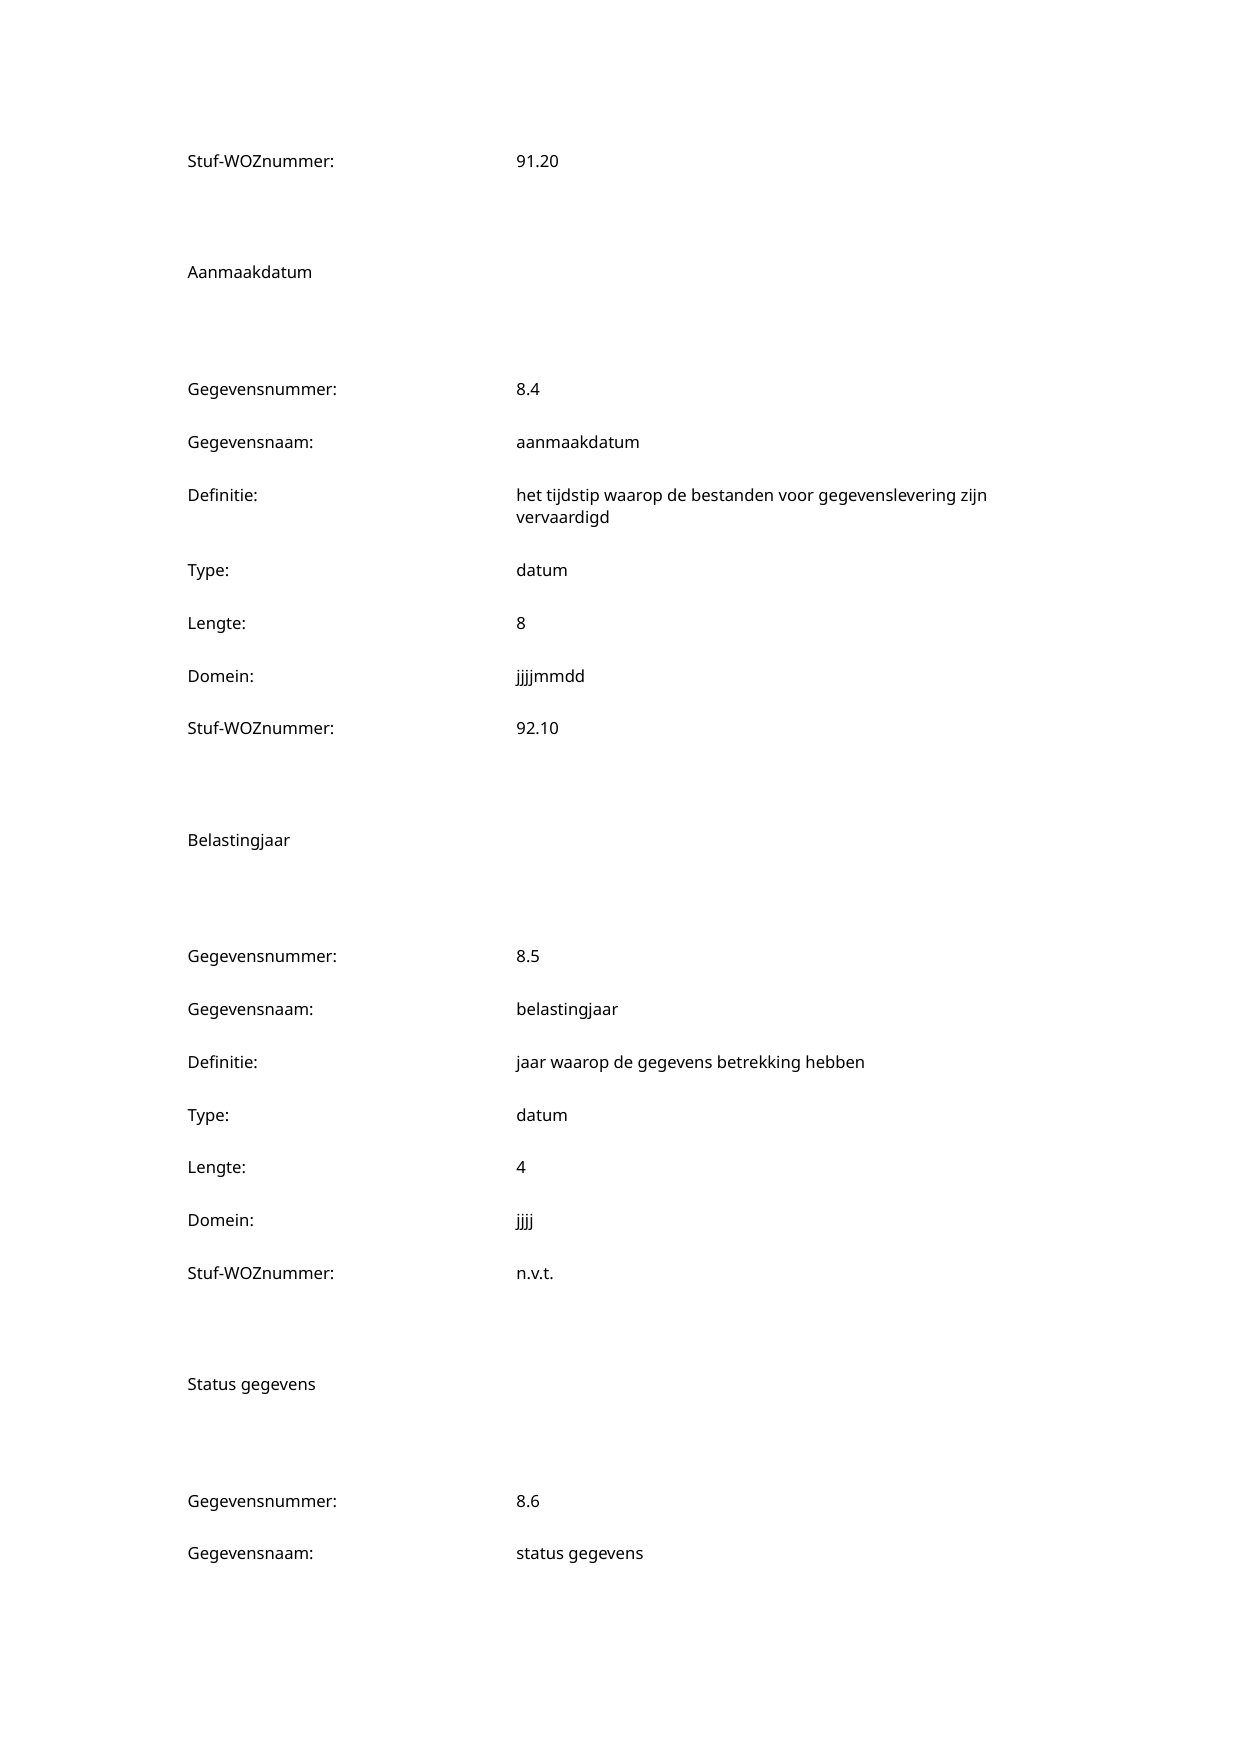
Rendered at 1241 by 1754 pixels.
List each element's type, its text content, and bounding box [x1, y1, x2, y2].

table_cell Gegevensnaam: [188, 1542, 516, 1595]
table_cell Gegevensnummer: [188, 945, 516, 998]
table_cell 8.6 [516, 1489, 1053, 1542]
table_cell Type: [188, 559, 516, 612]
table_cell jaar waarop de gegevens betrekking hebben [516, 1050, 1053, 1103]
table_cell [516, 887, 1053, 945]
table_cell [516, 261, 1053, 319]
table_cell Lengte: [188, 612, 516, 664]
table_cell Stuf-WOZnummer: [188, 1261, 516, 1314]
table_cell [516, 1314, 1053, 1372]
table_cell aanmaakdatum [516, 431, 1053, 483]
table_cell [188, 1314, 516, 1372]
table_cell 4 [516, 1156, 1053, 1208]
table_cell Stuf-WOZnummer: [188, 717, 516, 770]
table_cell het tijdstip waarop de bestanden voor gegevenslevering zijn vervaardigd [516, 484, 1053, 559]
table_cell [516, 828, 1053, 887]
table_cell [516, 1373, 1053, 1431]
table_cell Belastingjaar [188, 828, 516, 887]
table_cell [188, 203, 516, 261]
table_cell Aanmaakdatum [188, 261, 516, 319]
table_cell [516, 1431, 1053, 1489]
table_cell [188, 770, 516, 828]
table_cell Stuf-WOZnummer: [188, 150, 516, 203]
table_cell Gegevensnummer: [188, 378, 516, 431]
table_cell Domein: [188, 1209, 516, 1261]
table_cell Definitie: [188, 1050, 516, 1103]
table_cell belastingjaar [516, 998, 1053, 1050]
table_cell 92.10 [516, 717, 1053, 770]
table_cell [516, 770, 1053, 828]
table_cell [188, 887, 516, 945]
table_cell jjjj [516, 1209, 1053, 1261]
table_cell Definitie: [188, 484, 516, 559]
table_cell datum [516, 559, 1053, 612]
table_cell Gegevensnaam: [188, 431, 516, 483]
table_cell [188, 320, 516, 378]
table_cell status gegevens [516, 1542, 1053, 1595]
table_cell 91.20 [516, 150, 1053, 203]
table_cell [188, 1431, 516, 1489]
table_cell 8 [516, 612, 1053, 664]
table_cell [516, 320, 1053, 378]
table_cell Status gegevens [188, 1373, 516, 1431]
table_cell jjjjmmdd [516, 664, 1053, 717]
table_cell Type: [188, 1103, 516, 1156]
table_cell n.v.t. [516, 1261, 1053, 1314]
table_cell datum [516, 1103, 1053, 1156]
table_cell Gegevensnaam: [188, 998, 516, 1050]
table_cell Domein: [188, 664, 516, 717]
table_cell Gegevensnummer: [188, 1489, 516, 1542]
table_cell 8.5 [516, 945, 1053, 998]
table_cell 8.4 [516, 378, 1053, 431]
table_cell [516, 203, 1053, 261]
table_cell Lengte: [188, 1156, 516, 1208]
